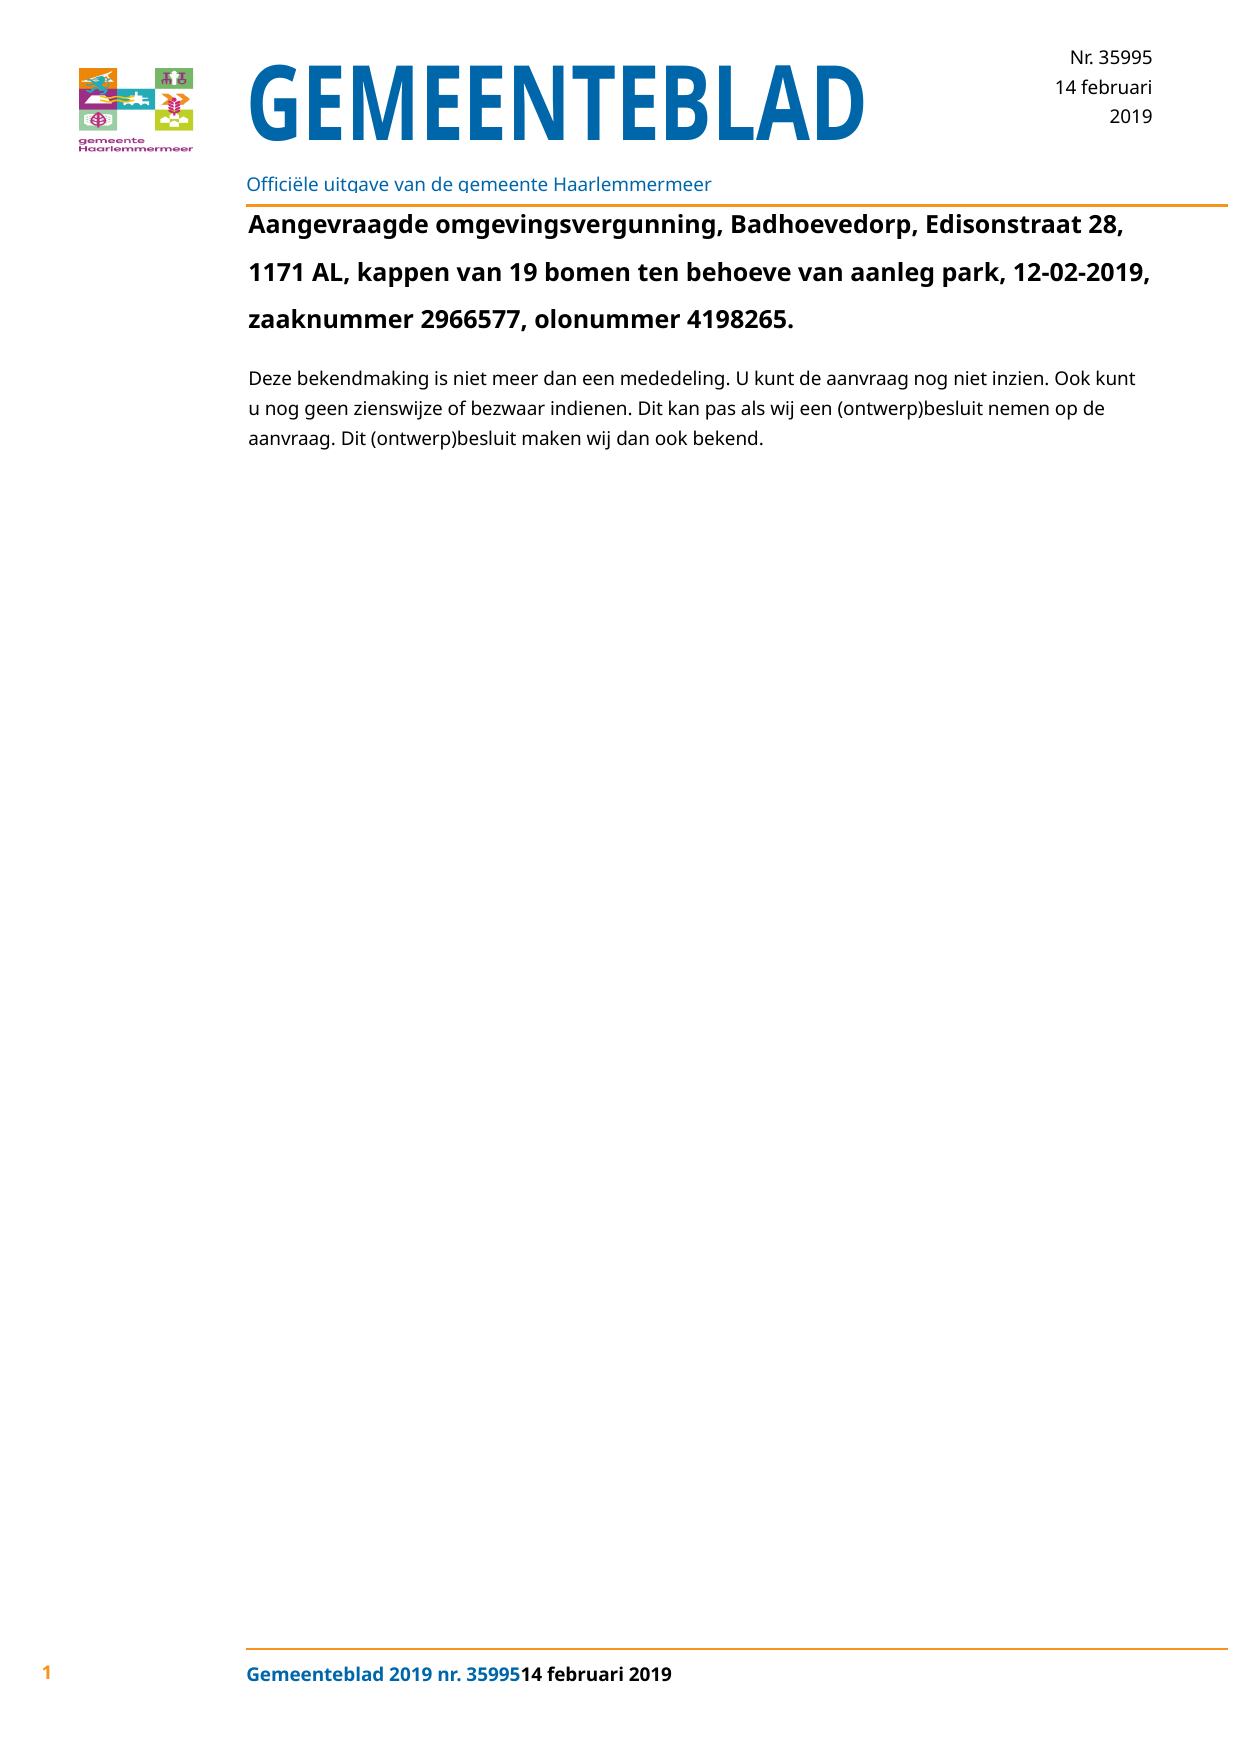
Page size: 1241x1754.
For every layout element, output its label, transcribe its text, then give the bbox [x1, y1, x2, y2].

picture [41, 47, 231, 172]
text Aangevraagde omgevingsvergunning, Badhoevedorp, Edisonstraat 28, 1171 AL, kappen van 19 bomen ten behoeve van aanleg park, 12-02-2019, zaaknummer 2966577, olonummer 4198265. [248, 207, 1152, 336]
text Deze bekendmaking is niet meer dan een mededeling. U kunt de aanvraag nog niet inzien. Ook kunt u nog geen zienswijze of bezwaar indienen. Dit kan pas als wij een (ontwerp)besluit nemen op de aanvraag. Dit (ontwerp)besluit maken wij dan ook bekend. [248, 366, 1152, 450]
